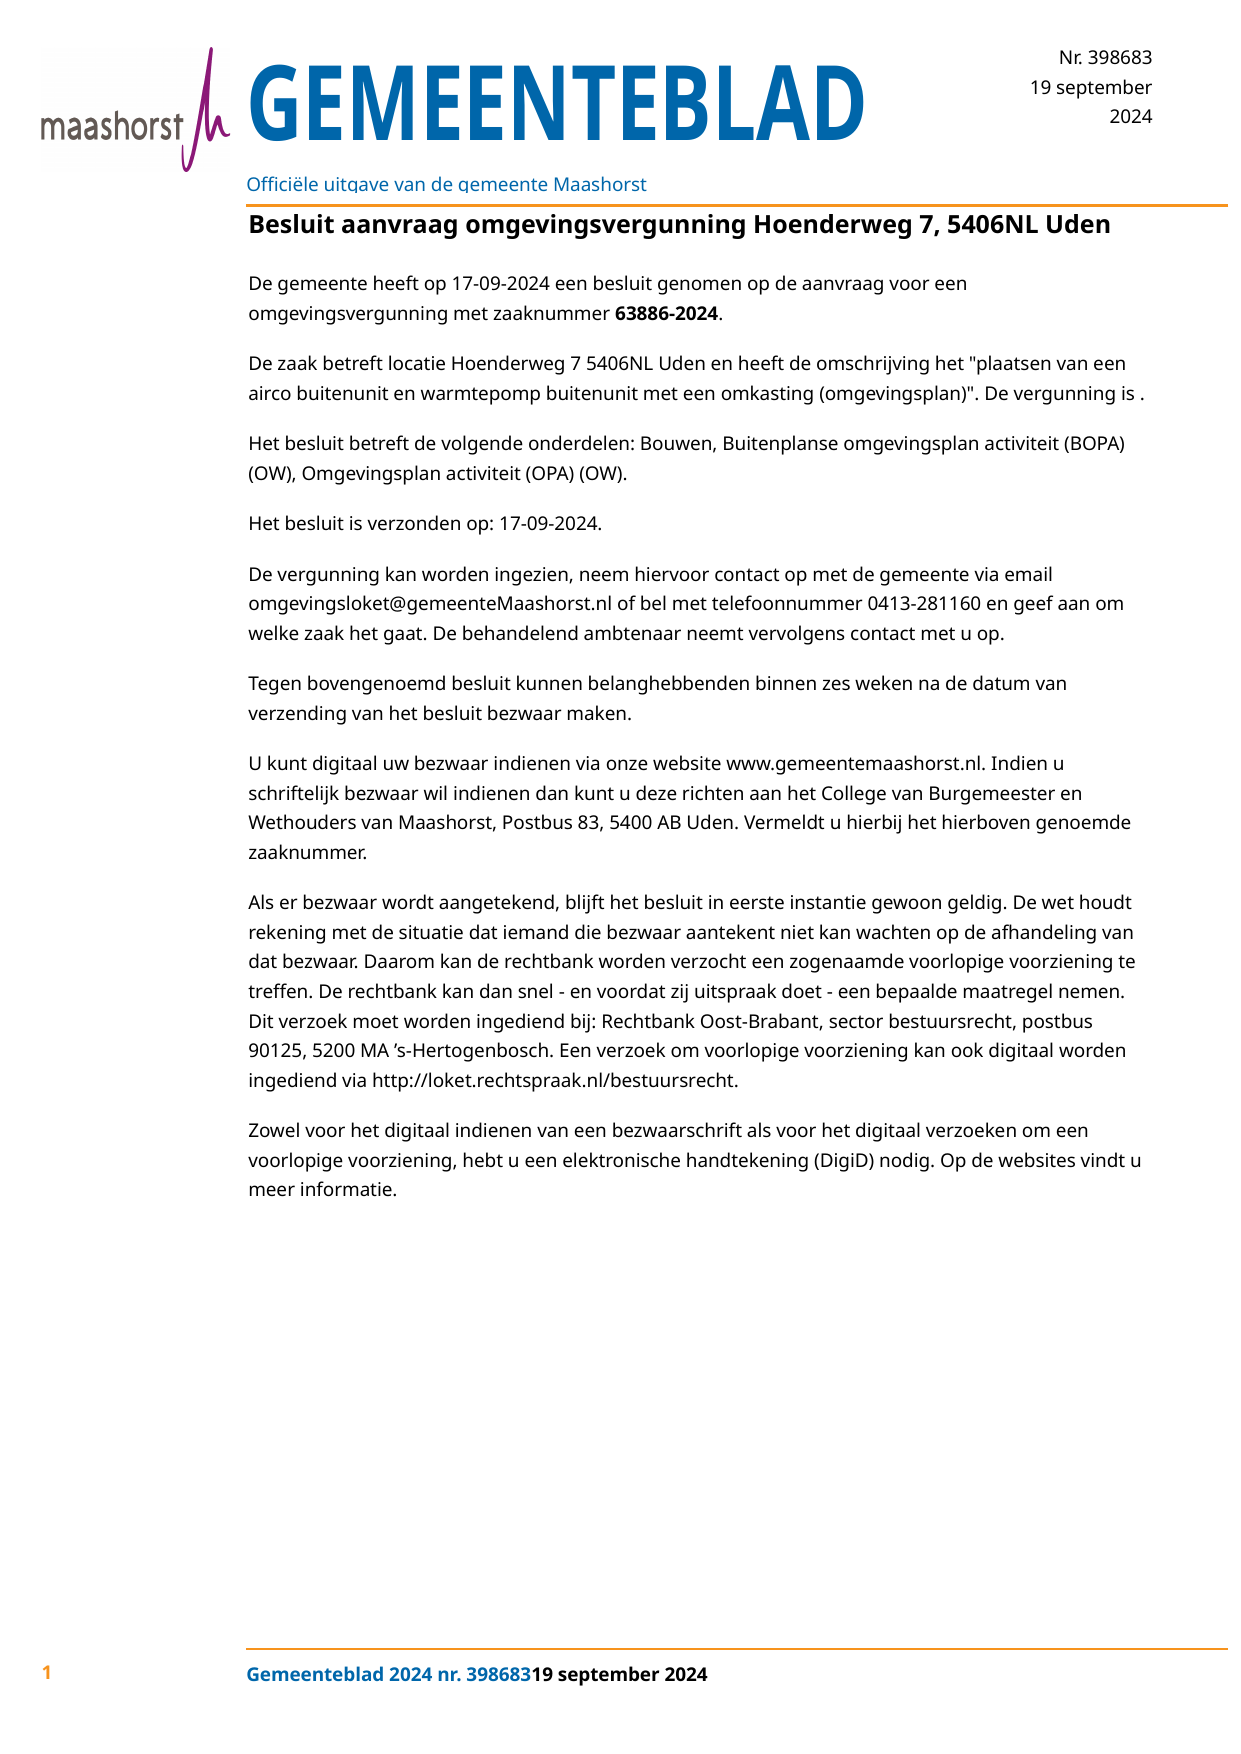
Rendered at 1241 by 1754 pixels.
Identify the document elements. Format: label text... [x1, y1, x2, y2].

text Besluit aanvraag omgevingsvergunning Hoenderweg 7, 5406NL Uden [248, 207, 1152, 241]
text Tegen bovengenoemd besluit kunnen belanghebbenden binnen zes weken na de datum van verzending van het besluit bezwaar maken. [248, 670, 1152, 726]
text De vergunning kan worden ingezien, neem hiervoor contact op met de gemeente via email omgevingsloket@gemeenteMaashorst.nl of bel met telefoonnummer 0413-281160 en geef aan om welke zaak het gaat. De behandelend ambtenaar neemt vervolgens contact met u op. [248, 561, 1152, 646]
text De zaak betreft locatie Hoenderweg 7 5406NL Uden en heeft de omschrijving het "plaatsen van een airco buitenunit en warmtepomp buitenunit met een omkasting (omgevingsplan)". De vergunning is . [248, 350, 1152, 406]
text Als er bezwaar wordt aangetekend, blijft het besluit in eerste instantie gewoon geldig. De wet houdt rekening met de situatie dat iemand die bezwaar aantekent niet kan wachten op de afhandeling van dat bezwaar. Daarom kan de rechtbank worden verzocht een zogenaamde voorlopige voorziening te treffen. De rechtbank kan dan snel - en voordat zij uitspraak doet - een bepaalde maatregel nemen. Dit verzoek moet worden ingediend bij: Rechtbank Oost-Brabant, sector bestuursrecht, postbus 90125, 5200 MA ’s-Hertogenbosch. Een verzoek om voorlopige voorziening kan ook digitaal worden ingediend via http://loket.rechtspraak.nl/bestuursrecht. [248, 889, 1152, 1093]
picture [41, 47, 231, 172]
text U kunt digitaal uw bezwaar indienen via onze website www.gemeentemaashorst.nl. Indien u schriftelijk bezwaar wil indienen dan kunt u deze richten aan het College van Burgemeester en Wethouders van Maashorst, Postbus 83, 5400 AB Uden. Vermeldt u hierbij het hierboven genoemde zaaknummer. [248, 750, 1152, 865]
text De gemeente heeft op 17-09-2024 een besluit genomen op de aanvraag voor een omgevingsvergunning met zaaknummer 63886-2024. [248, 270, 1152, 326]
text Het besluit betreft de volgende onderdelen: Bouwen, Buitenplanse omgevingsplan activiteit (BOPA) (OW), Omgevingsplan activiteit (OPA) (OW). [248, 430, 1152, 486]
text Zowel voor het digitaal indienen van een bezwaarschrift als voor het digitaal verzoeken om een voorlopige voorziening, hebt u een elektronische handtekening (DigiD) nodig. Op de websites vindt u meer informatie. [248, 1117, 1152, 1202]
text Het besluit is verzonden op: 17-09-2024. [248, 510, 1152, 536]
